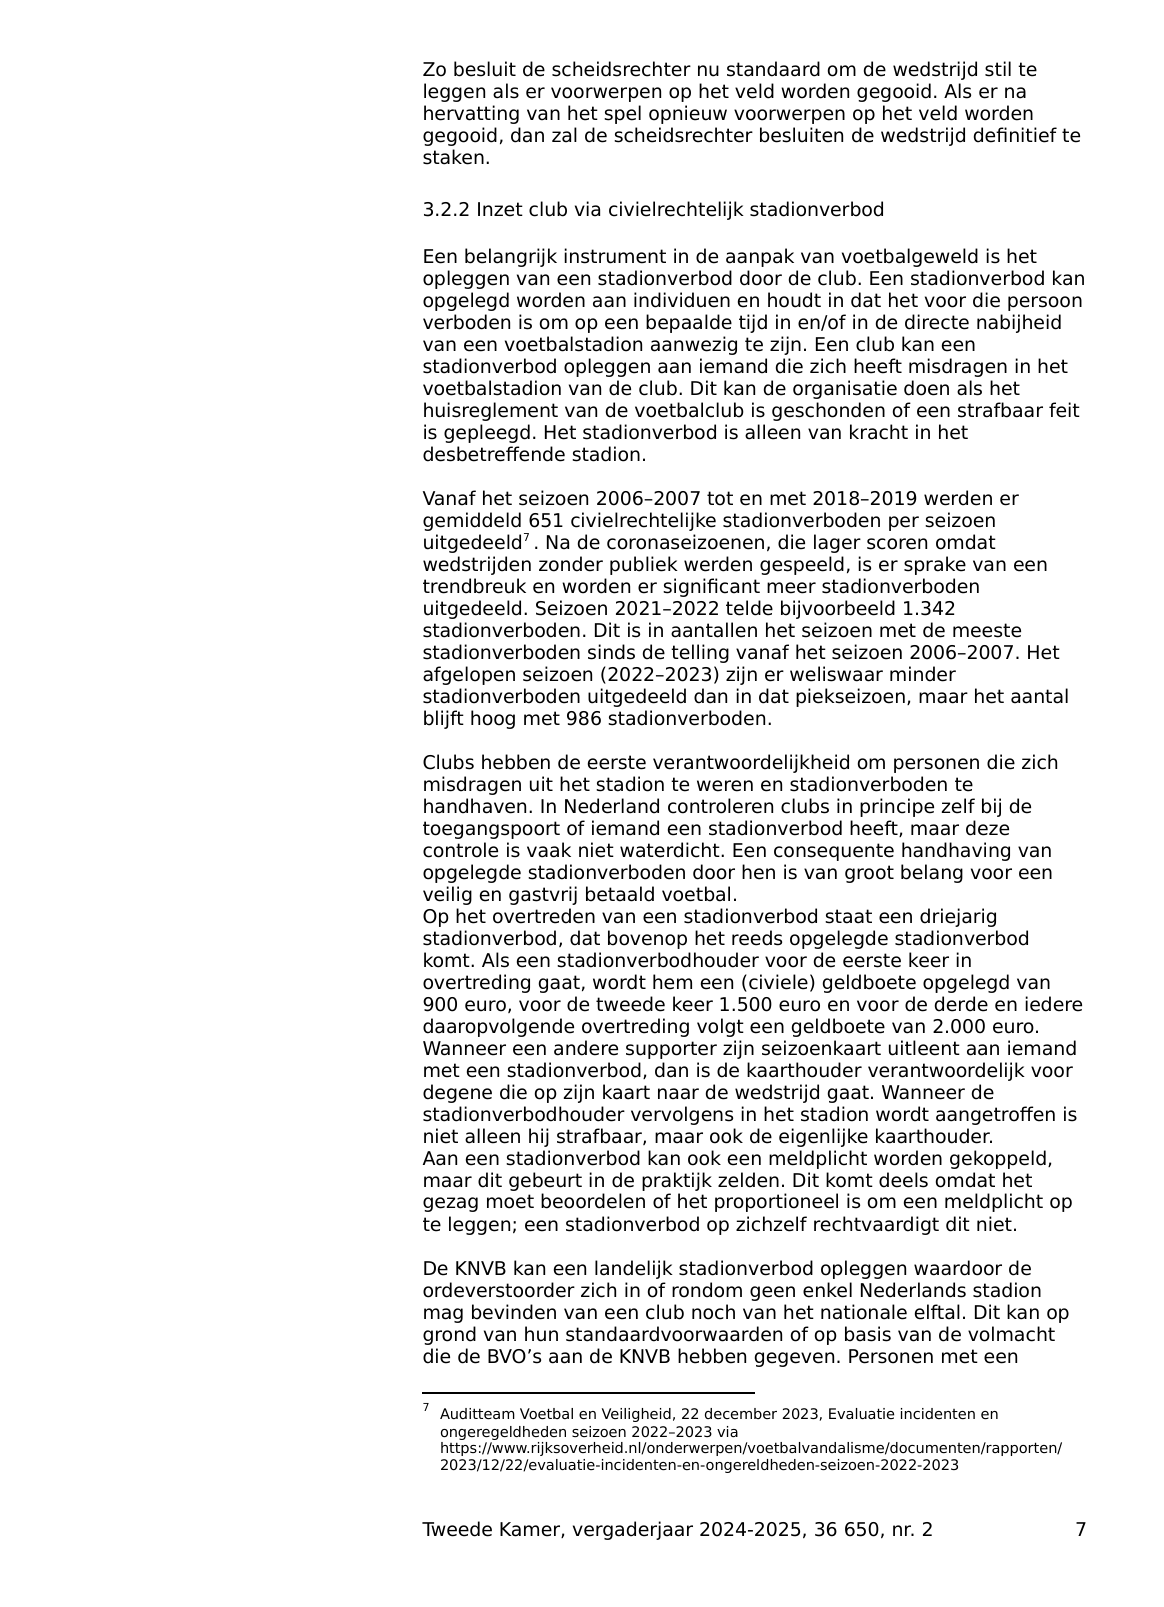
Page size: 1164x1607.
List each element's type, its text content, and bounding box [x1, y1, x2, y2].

text De KNVB kan een landelijk stadionverbod opleggen waardoor de ordeverstoorder zich in of rondom geen enkel Nederlands stadion mag bevinden van een club noch van het nationale elftal. Dit kan op grond van hun standaardvoorwaarden of op basis van de volmacht die de BVO’s aan de KNVB hebben gegeven. Personen met een [422, 1258, 1087, 1367]
text Zo besluit de scheidsrechter nu standaard om de wedstrijd stil te leggen als er voorwerpen op het veld worden gegooid. Als er na hervatting van het spel opnieuw voorwerpen op het veld worden gegooid, dan zal de scheidsrechter besluiten de wedstrijd definitief te staken. [422, 59, 1087, 169]
text Auditteam Voetbal en Veiligheid, 22 december 2023, Evaluatie incidenten en ongeregeldheden seizoen 2022–2023 via https://www.rijksoverheid.nl/onderwerpen/voetbalvandalisme/documenten/rapporten/2023/12/22/evaluatie-incidenten-en-ongereldheden-seizoen-2022-2023 [422, 1402, 1087, 1474]
text Aan een stadionverbod kan ook een meldplicht worden gekoppeld, maar dit gebeurt in de praktijk zelden. Dit komt deels omdat het gezag moet beoordelen of het proportioneel is om een meldplicht op te leggen; een stadionverbod op zichzelf rechtvaardigt dit niet. [422, 1147, 1087, 1235]
text Clubs hebben de eerste verantwoordelijkheid om personen die zich misdragen uit het stadion te weren en stadionverboden te handhaven. In Nederland controleren clubs in principe zelf bij de toegangspoort of iemand een stadionverbod heeft, maar deze controle is vaak niet waterdicht. Een consequente handhaving van opgelegde stadionverboden door hen is van groot belang voor een veilig en gastvrij betaald voetbal. [422, 752, 1087, 906]
text Een belangrijk instrument in de aanpak van voetbalgeweld is het opleggen van een stadionverbod door de club. Een stadionverbod kan opgelegd worden aan individuen en houdt in dat het voor die persoon verboden is om op een bepaalde tijd in en/of in de directe nabijheid van een voetbalstadion aanwezig te zijn. Een club kan een stadionverbod opleggen aan iemand die zich heeft misdragen in het voetbalstadion van de club. Dit kan de organisatie doen als het huisreglement van de voetbalclub is geschonden of een strafbaar feit is gepleegd. Het stadionverbod is alleen van kracht in het desbetreffende stadion. [422, 246, 1087, 466]
text Wanneer een andere supporter zijn seizoenkaart uitleent aan iemand met een stadionverbod, dan is de kaarthouder verantwoordelijk voor degene die op zijn kaart naar de wedstrijd gaat. Wanneer de stadionverbodhouder vervolgens in het stadion wordt aangetroffen is niet alleen hij strafbaar, maar ook de eigenlijke kaarthouder. [422, 1038, 1087, 1147]
subtitle 3.2.2 Inzet club via civielrechtelijk stadionverbod [422, 199, 1087, 221]
text Vanaf het seizoen 2006–2007 tot en met 2018–2019 werden er gemiddeld 651 civielrechtelijke stadionverboden per seizoen uitgedeeld. Na de coronaseizoenen, die lager scoren omdat wedstrijden zonder publiek werden gespeeld, is er sprake van een trendbreuk en worden er significant meer stadionverboden uitgedeeld. Seizoen 2021–2022 telde bijvoorbeeld 1.342 stadionverboden. Dit is in aantallen het seizoen met de meeste stadionverboden sinds de telling vanaf het seizoen 2006–2007. Het afgelopen seizoen (2022–2023) zijn er weliswaar minder stadionverboden uitgedeeld dan in dat piekseizoen, maar het aantal blijft hoog met 986 stadionverboden. [422, 488, 1087, 730]
text Op het overtreden van een stadionverbod staat een driejarig stadionverbod, dat bovenop het reeds opgelegde stadionverbod komt. Als een stadionverbodhouder voor de eerste keer in overtreding gaat, wordt hem een (civiele) geldboete opgelegd van 900 euro, voor de tweede keer 1.500 euro en voor de derde en iedere daaropvolgende overtreding volgt een geldboete van 2.000 euro. [422, 906, 1087, 1038]
